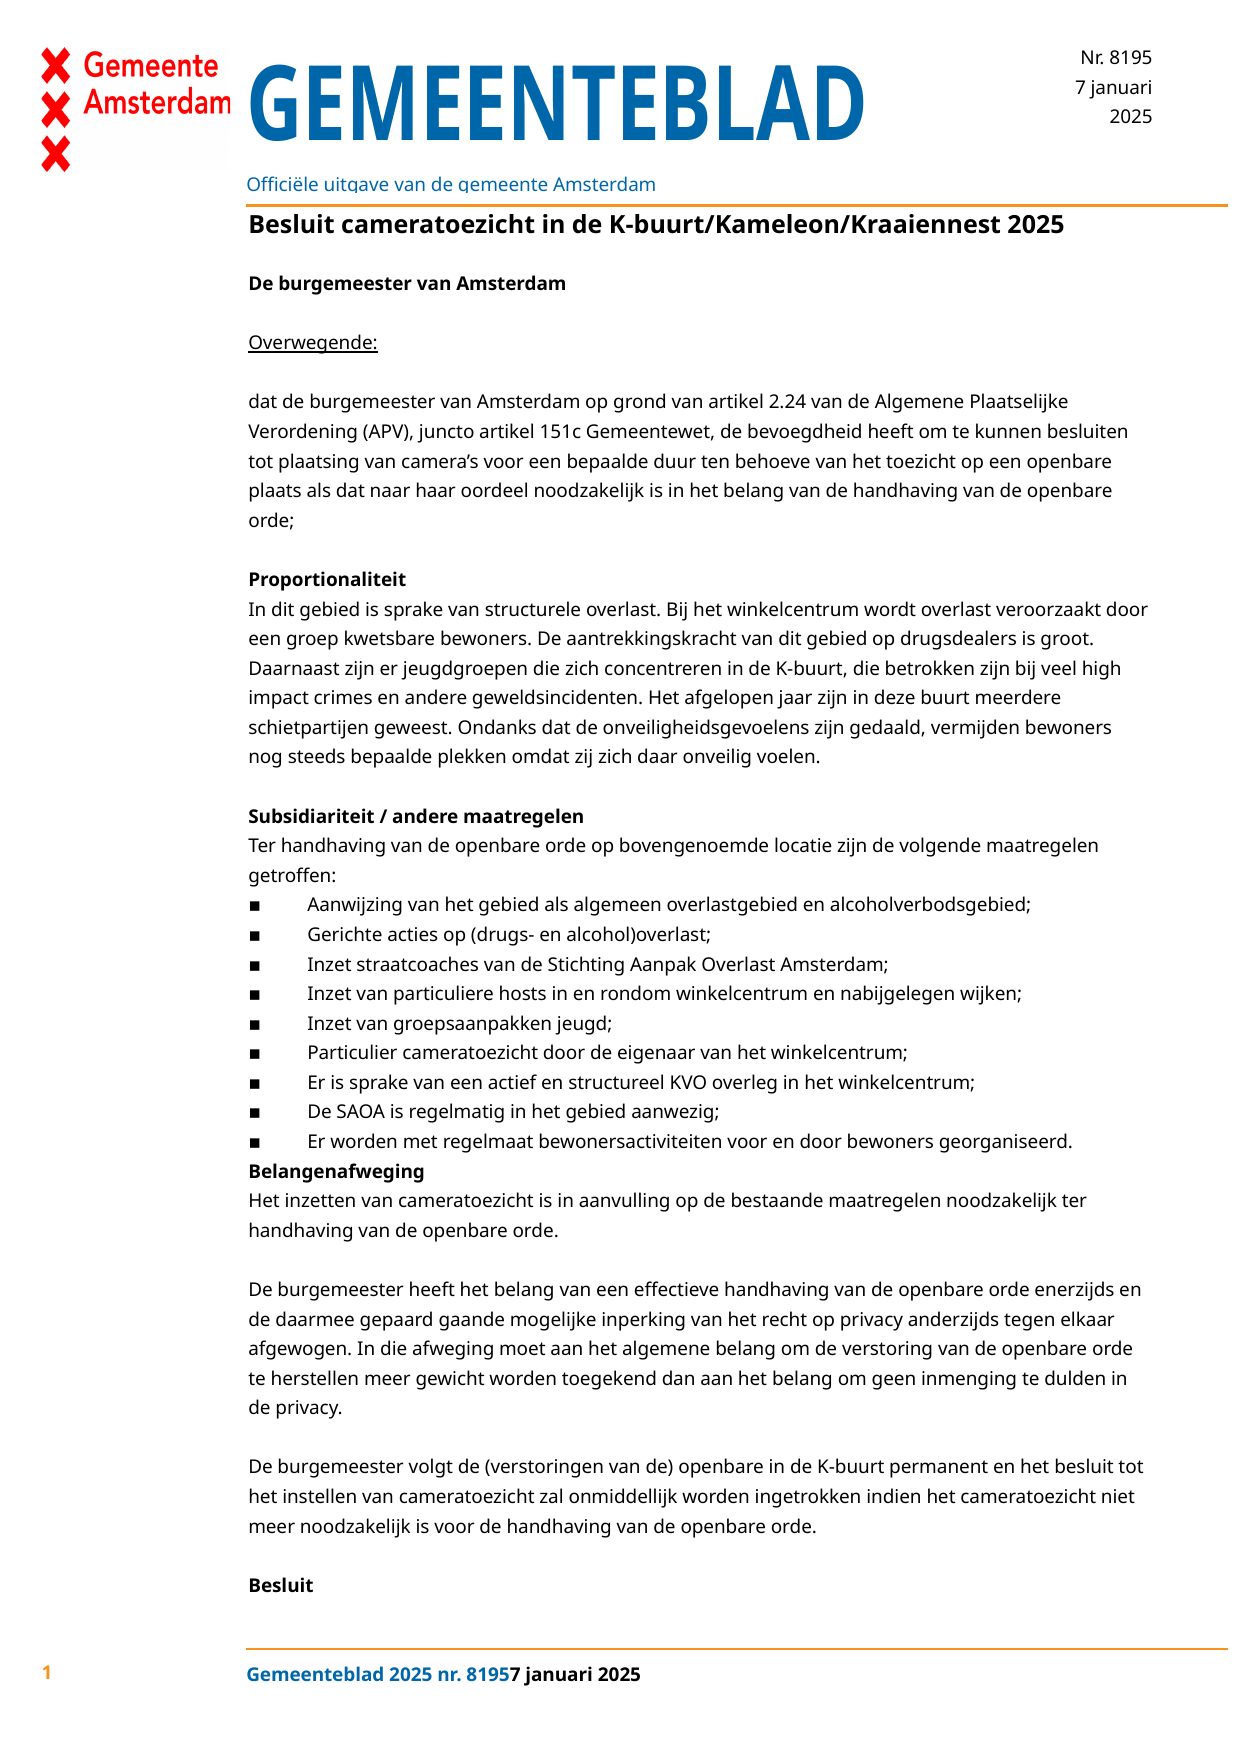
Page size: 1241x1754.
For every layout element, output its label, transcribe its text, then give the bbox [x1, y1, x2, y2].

picture [41, 47, 231, 172]
text De burgemeester heeft het belang van een effectieve handhaving van de openbare orde enerzijds en de daarmee gepaard gaande mogelijke inperking van het recht op privacy anderzijds tegen elkaar afgewogen. In die afweging moet aan het algemene belang om de verstoring van de openbare orde te herstellen meer gewicht worden toegekend dan aan het belang om geen inmenging te dulden in de privacy. [248, 1276, 1152, 1420]
list Inzet van particuliere hosts in en rondom winkelcentrum en nabijgelegen wijken; [248, 980, 1152, 1006]
text Belangenafweging [248, 1158, 1152, 1183]
text Ter handhaving van de openbare orde op bovengenoemde locatie zijn de volgende maatregelen getroffen: [248, 832, 1152, 888]
list Er is sprake van een actief en structureel KVO overleg in het winkelcentrum; [248, 1069, 1152, 1095]
text De burgemeester van Amsterdam [248, 270, 1152, 296]
list Aanwijzing van het gebied als algemeen overlastgebied en alcoholverbodsgebied; [248, 892, 1152, 917]
text Proportionaliteit [248, 566, 1152, 592]
text Het inzetten van cameratoezicht is in aanvulling op de bestaande maatregelen noodzakelijk ter handhaving van de openbare orde. [248, 1187, 1152, 1243]
text Besluit [248, 1572, 1152, 1598]
list Inzet straatcoaches van de Stichting Aanpak Overlast Amsterdam; [248, 951, 1152, 976]
list De SAOA is regelmatig in het gebied aanwezig; [248, 1099, 1152, 1124]
text De burgemeester volgt de (verstoringen van de) openbare in de K-buurt permanent en het besluit tot het instellen van cameratoezicht zal onmiddellijk worden ingetrokken indien het cameratoezicht niet meer noodzakelijk is voor de handhaving van de openbare orde. [248, 1454, 1152, 1538]
text Overwegende: [248, 329, 1152, 355]
list Inzet van groepsaanpakken jeugd; [248, 1010, 1152, 1036]
list Particulier cameratoezicht door de eigenaar van het winkelcentrum; [248, 1039, 1152, 1065]
text Subsidiariteit / andere maatregelen [248, 803, 1152, 828]
list Gerichte acties op (drugs- en alcohol)overlast; [248, 921, 1152, 947]
list Er worden met regelmaat bewonersactiviteiten voor en door bewoners georganiseerd. [248, 1128, 1152, 1154]
text Besluit cameratoezicht in de K-buurt/Kameleon/Kraaiennest 2025 [248, 207, 1152, 241]
text dat de burgemeester van Amsterdam op grond van artikel 2.24 van de Algemene Plaatselijke Verordening (APV), juncto artikel 151c Gemeentewet, de bevoegdheid heeft om te kunnen besluiten tot plaatsing van camera’s voor een bepaalde duur ten behoeve van het toezicht op een openbare plaats als dat naar haar oordeel noodzakelijk is in het belang van de handhaving van de openbare orde; [248, 389, 1152, 533]
text In dit gebied is sprake van structurele overlast. Bij het winkelcentrum wordt overlast veroorzaakt door een groep kwetsbare bewoners. De aantrekkingskracht van dit gebied op drugsdealers is groot. Daarnaast zijn er jeugdgroepen die zich concentreren in de K-buurt, die betrokken zijn bij veel high impact crimes en andere geweldsincidenten. Het afgelopen jaar zijn in deze buurt meerdere schietpartijen geweest. Ondanks dat de onveiligheidsgevoelens zijn gedaald, vermijden bewoners nog steeds bepaalde plekken omdat zij zich daar onveilig voelen. [248, 596, 1152, 769]
